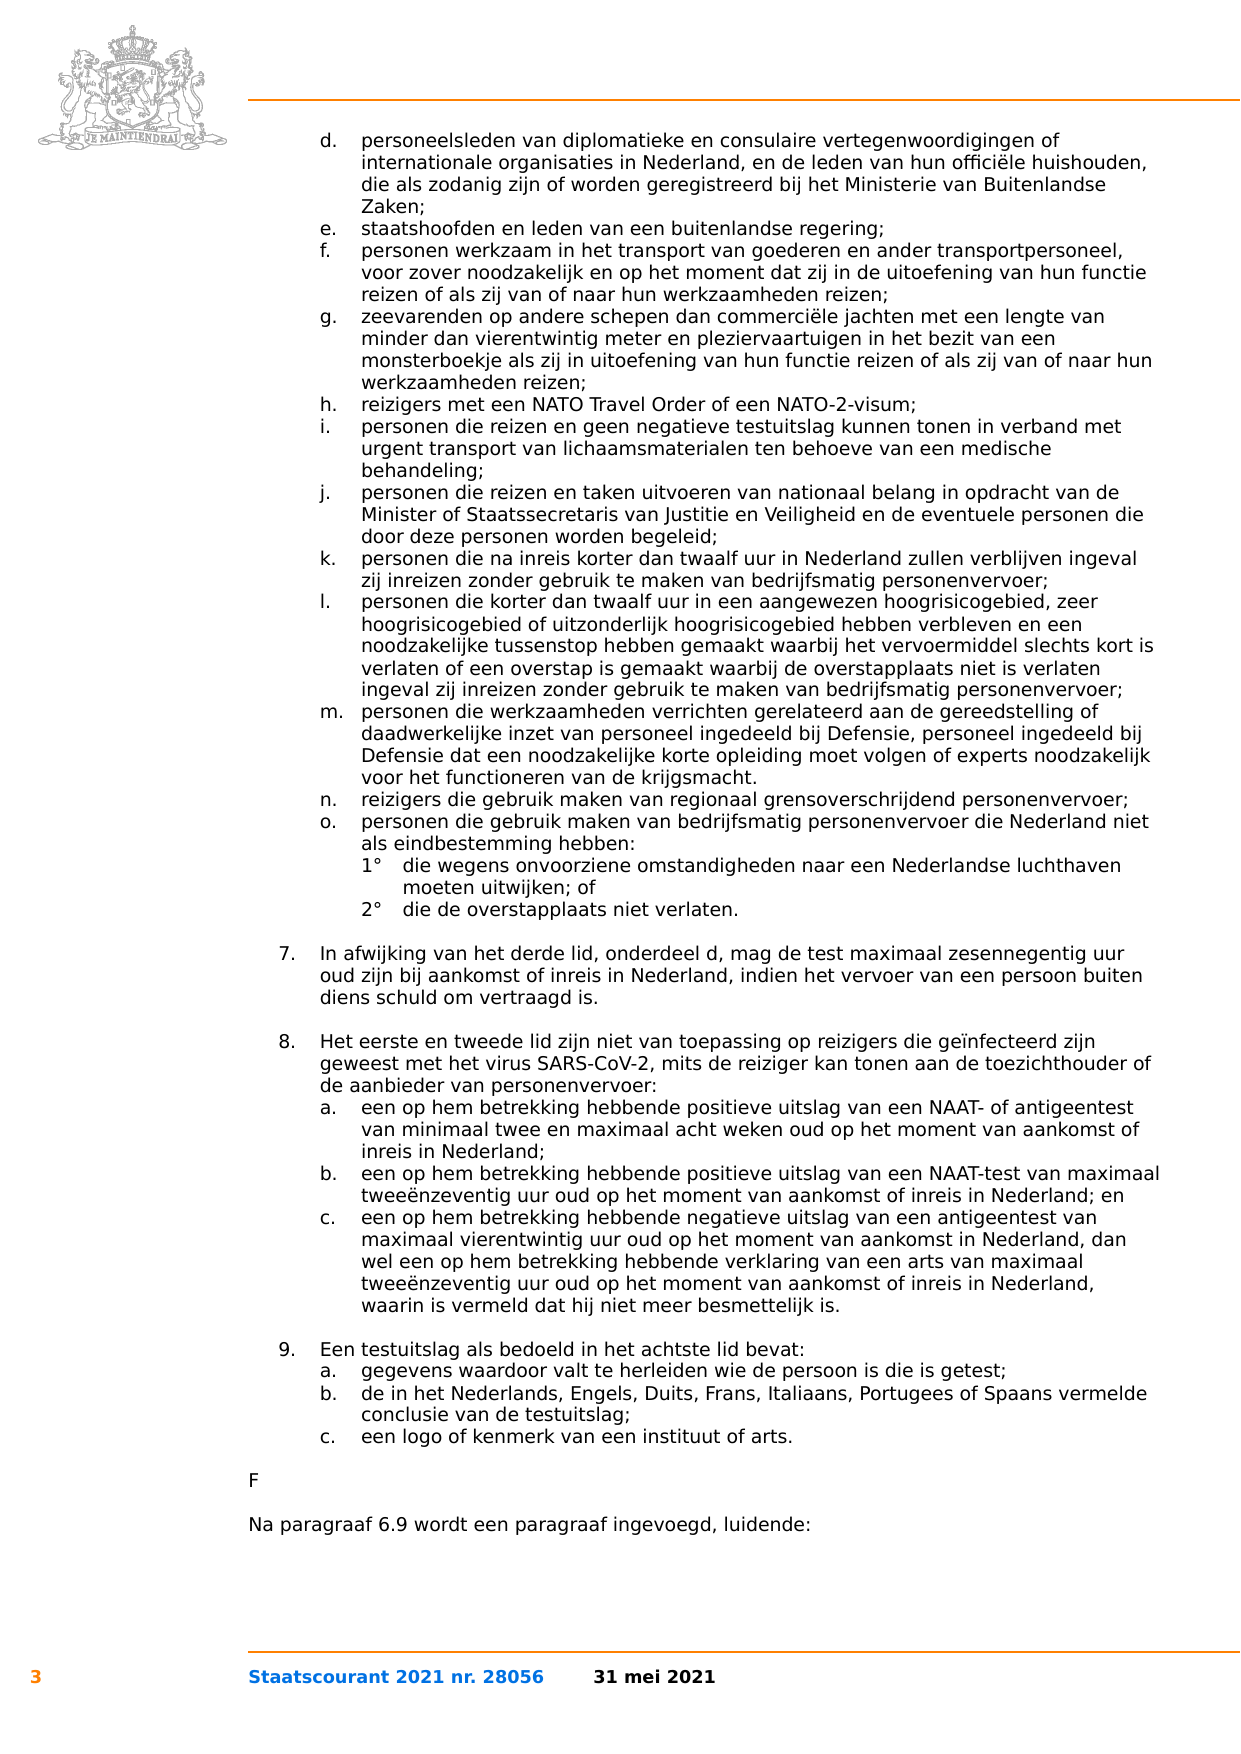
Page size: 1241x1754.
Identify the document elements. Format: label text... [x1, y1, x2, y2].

text j. personen die reizen en taken uitvoeren van nationaal belang in opdracht van de Minister of Staatssecretaris van Justitie en Veiligheid en de eventuele personen die door deze personen worden begeleid; [319, 482, 1163, 547]
text a. een op hem betrekking hebbende positieve uitslag van een NAAT- of antigeentest van minimaal twee en maximaal acht weken oud op het moment van aankomst of inreis in Nederland; [319, 1097, 1163, 1163]
text g. zeevarenden op andere schepen dan commerciële jachten met een lengte van minder dan vierentwintig meter en pleziervaartuigen in het bezit van een monsterboekje als zij in uitoefening van hun functie reizen of als zij van of naar hun werkzaamheden reizen; [319, 306, 1163, 394]
text b. een op hem betrekking hebbende positieve uitslag van een NAAT-test van maximaal tweeënzeventig uur oud op het moment van aankomst of inreis in Nederland; en [319, 1163, 1163, 1207]
text i. personen die reizen en geen negatieve testuitslag kunnen tonen in verband met urgent transport van lichaamsmaterialen ten behoeve van een medische behandeling; [319, 416, 1163, 482]
text c. een logo of kenmerk van een instituut of arts. [319, 1426, 1163, 1448]
text 9. Een testuitslag als bedoeld in het achtste lid bevat: [278, 1338, 1163, 1360]
text 2° die de overstapplaats niet verlaten. [361, 899, 1163, 921]
text 1° die wegens onvoorziene omstandigheden naar een Nederlandse luchthaven moeten uitwijken; of [361, 855, 1163, 899]
text b. de in het Nederlands, Engels, Duits, Frans, Italiaans, Portugees of Spaans vermelde conclusie van de testuitslag; [319, 1382, 1163, 1426]
text 7. In afwijking van het derde lid, onderdeel d, mag de test maximaal zesennegentig uur oud zijn bij aankomst of inreis in Nederland, indien het vervoer van een persoon buiten diens schuld om vertraagd is. [278, 943, 1163, 1009]
text Na paragraaf 6.9 wordt een paragraaf ingevoegd, luidende: [248, 1514, 1163, 1536]
text k. personen die na inreis korter dan twaalf uur in Nederland zullen verblijven ingeval zij inreizen zonder gebruik te maken van bedrijfsmatig personenvervoer; [319, 547, 1163, 591]
text F [248, 1470, 1163, 1492]
text 8. Het eerste en tweede lid zijn niet van toepassing op reizigers die geïnfecteerd zijn geweest met het virus SARS-CoV-2, mits de reiziger kan tonen aan de toezichthouder of de aanbieder van personenvervoer: [278, 1031, 1163, 1097]
text e. staatshoofden en leden van een buitenlandse regering; [319, 218, 1163, 240]
text l. personen die korter dan twaalf uur in een aangewezen hoogrisicogebied, zeer hoogrisicogebied of uitzonderlijk hoogrisicogebied hebben verbleven en een noodzakelijke tussenstop hebben gemaakt waarbij het vervoermiddel slechts kort is verlaten of een overstap is gemaakt waarbij de overstapplaats niet is verlaten ingeval zij inreizen zonder gebruik te maken van bedrijfsmatig personenvervoer; [319, 591, 1163, 701]
text h. reizigers met een NATO Travel Order of een NATO-2-visum; [319, 394, 1163, 416]
text o. personen die gebruik maken van bedrijfsmatig personenvervoer die Nederland niet als eindbestemming hebben: [319, 811, 1163, 855]
text m. personen die werkzaamheden verrichten gerelateerd aan de gereedstelling of daadwerkelijke inzet van personeel ingedeeld bij Defensie, personeel ingedeeld bij Defensie dat een noodzakelijke korte opleiding moet volgen of experts noodzakelijk voor het functioneren van de krijgsmacht. [319, 701, 1163, 789]
text c. een op hem betrekking hebbende negatieve uitslag van een antigeentest van maximaal vierentwintig uur oud op het moment van aankomst in Nederland, dan wel een op hem betrekking hebbende verklaring van een arts van maximaal tweeënzeventig uur oud op het moment van aankomst of inreis in Nederland, waarin is vermeld dat hij niet meer besmettelijk is. [319, 1207, 1163, 1317]
text a. gegevens waardoor valt te herleiden wie de persoon is die is getest; [319, 1360, 1163, 1382]
picture [38, 25, 227, 150]
text f. personen werkzaam in het transport van goederen en ander transportpersoneel, voor zover noodzakelijk en op het moment dat zij in de uitoefening van hun functie reizen of als zij van of naar hun werkzaamheden reizen; [319, 240, 1163, 306]
text n. reizigers die gebruik maken van regionaal grensoverschrijdend personenvervoer; [319, 789, 1163, 811]
text d. personeelsleden van diplomatieke en consulaire vertegenwoordigingen of internationale organisaties in Nederland, en de leden van hun officiële huishouden, die als zodanig zijn of worden geregistreerd bij het Ministerie van Buitenlandse Zaken; [319, 130, 1163, 218]
